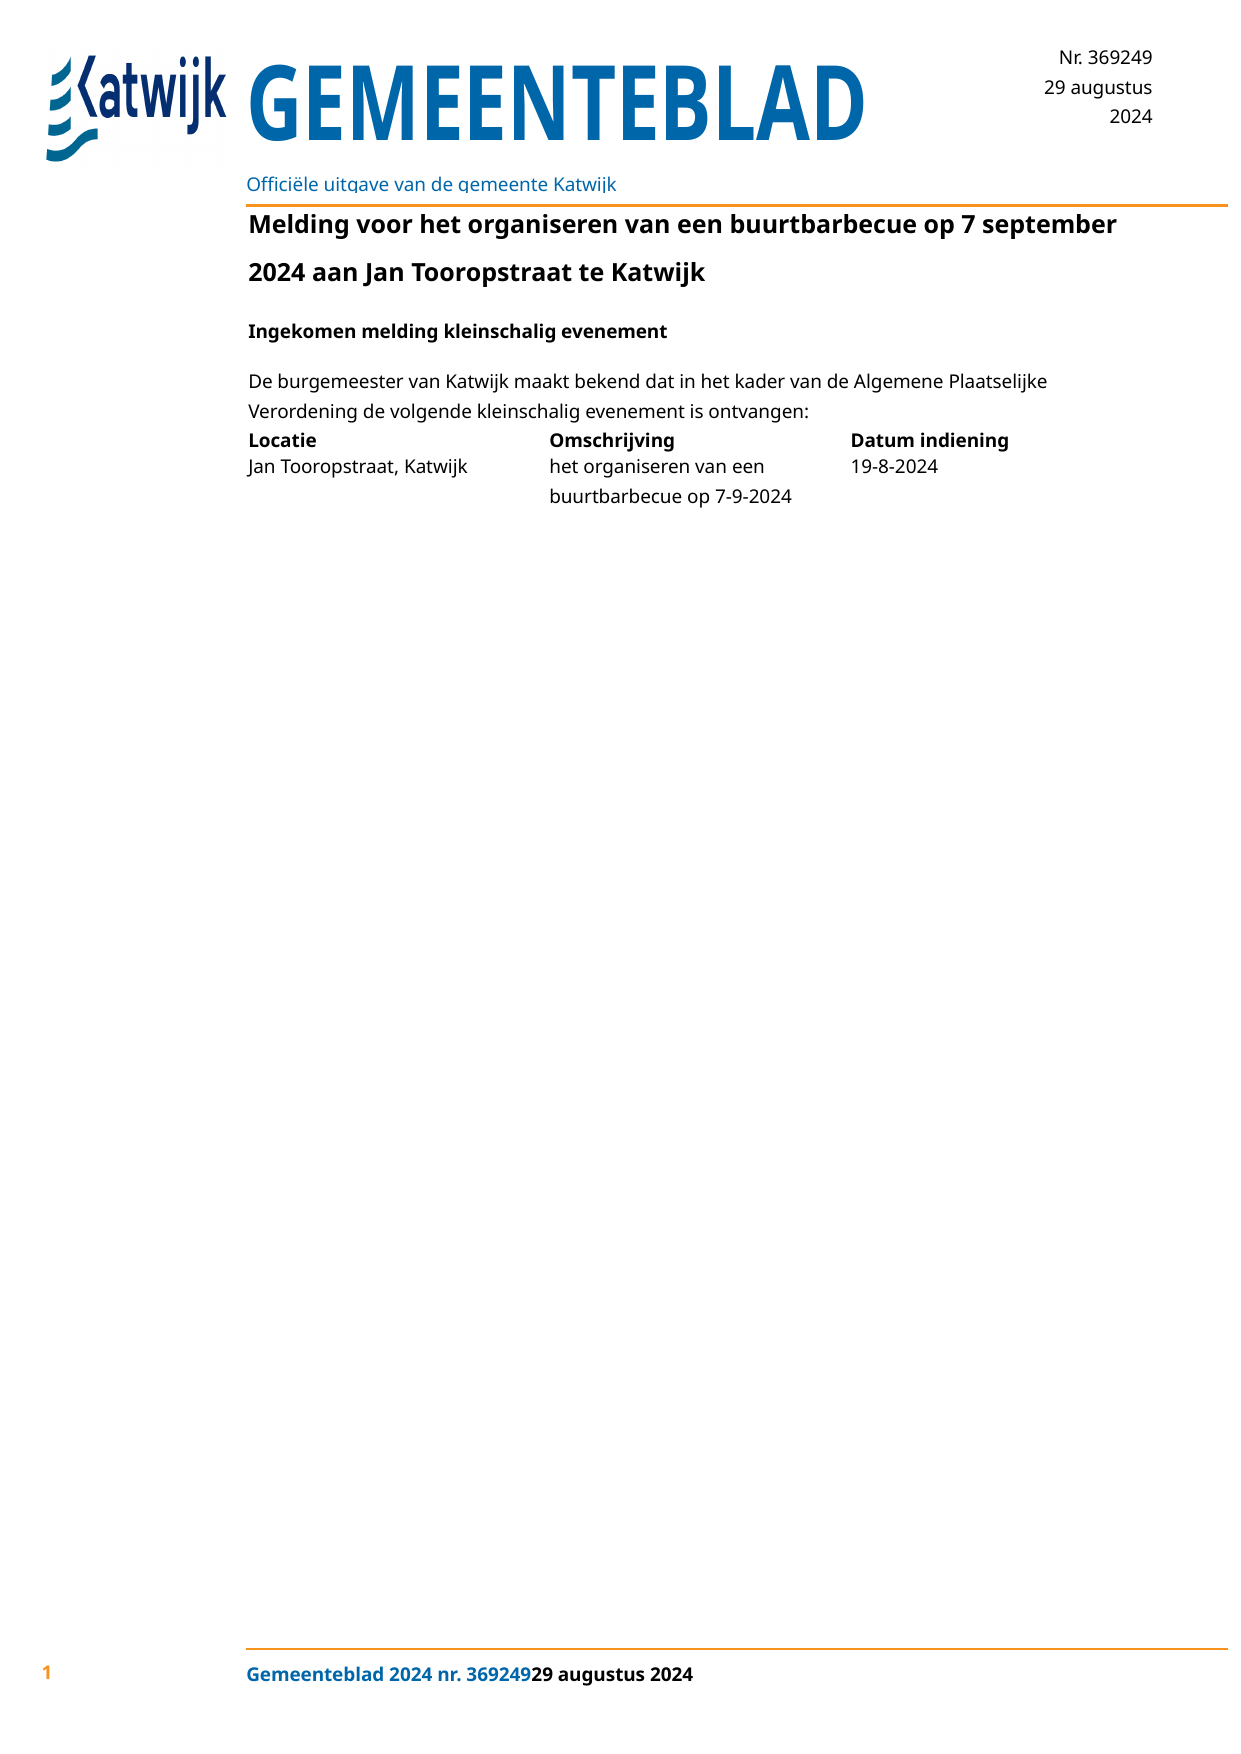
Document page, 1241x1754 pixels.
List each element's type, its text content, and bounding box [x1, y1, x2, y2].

table_header Datum indiening [850, 428, 1152, 453]
table_cell Jan Tooropstraat, Katwijk [248, 453, 549, 509]
picture [41, 47, 231, 172]
table_cell 19-8-2024 [850, 453, 1152, 509]
table_cell het organiseren van een buurtbarbecue op 7-9-2024 [549, 453, 850, 509]
text Melding voor het organiseren van een buurtbarbecue op 7 september 2024 aan Jan Tooropstraat te Katwijk [248, 207, 1152, 288]
text De burgemeester van Katwijk maakt bekend dat in het kader van de Algemene Plaatselijke Verordening de volgende kleinschalig evenement is ontvangen: [248, 368, 1152, 424]
table_header Locatie [248, 428, 549, 453]
table_header Omschrijving [549, 428, 850, 453]
text Ingekomen melding kleinschalig evenement [248, 318, 1152, 344]
